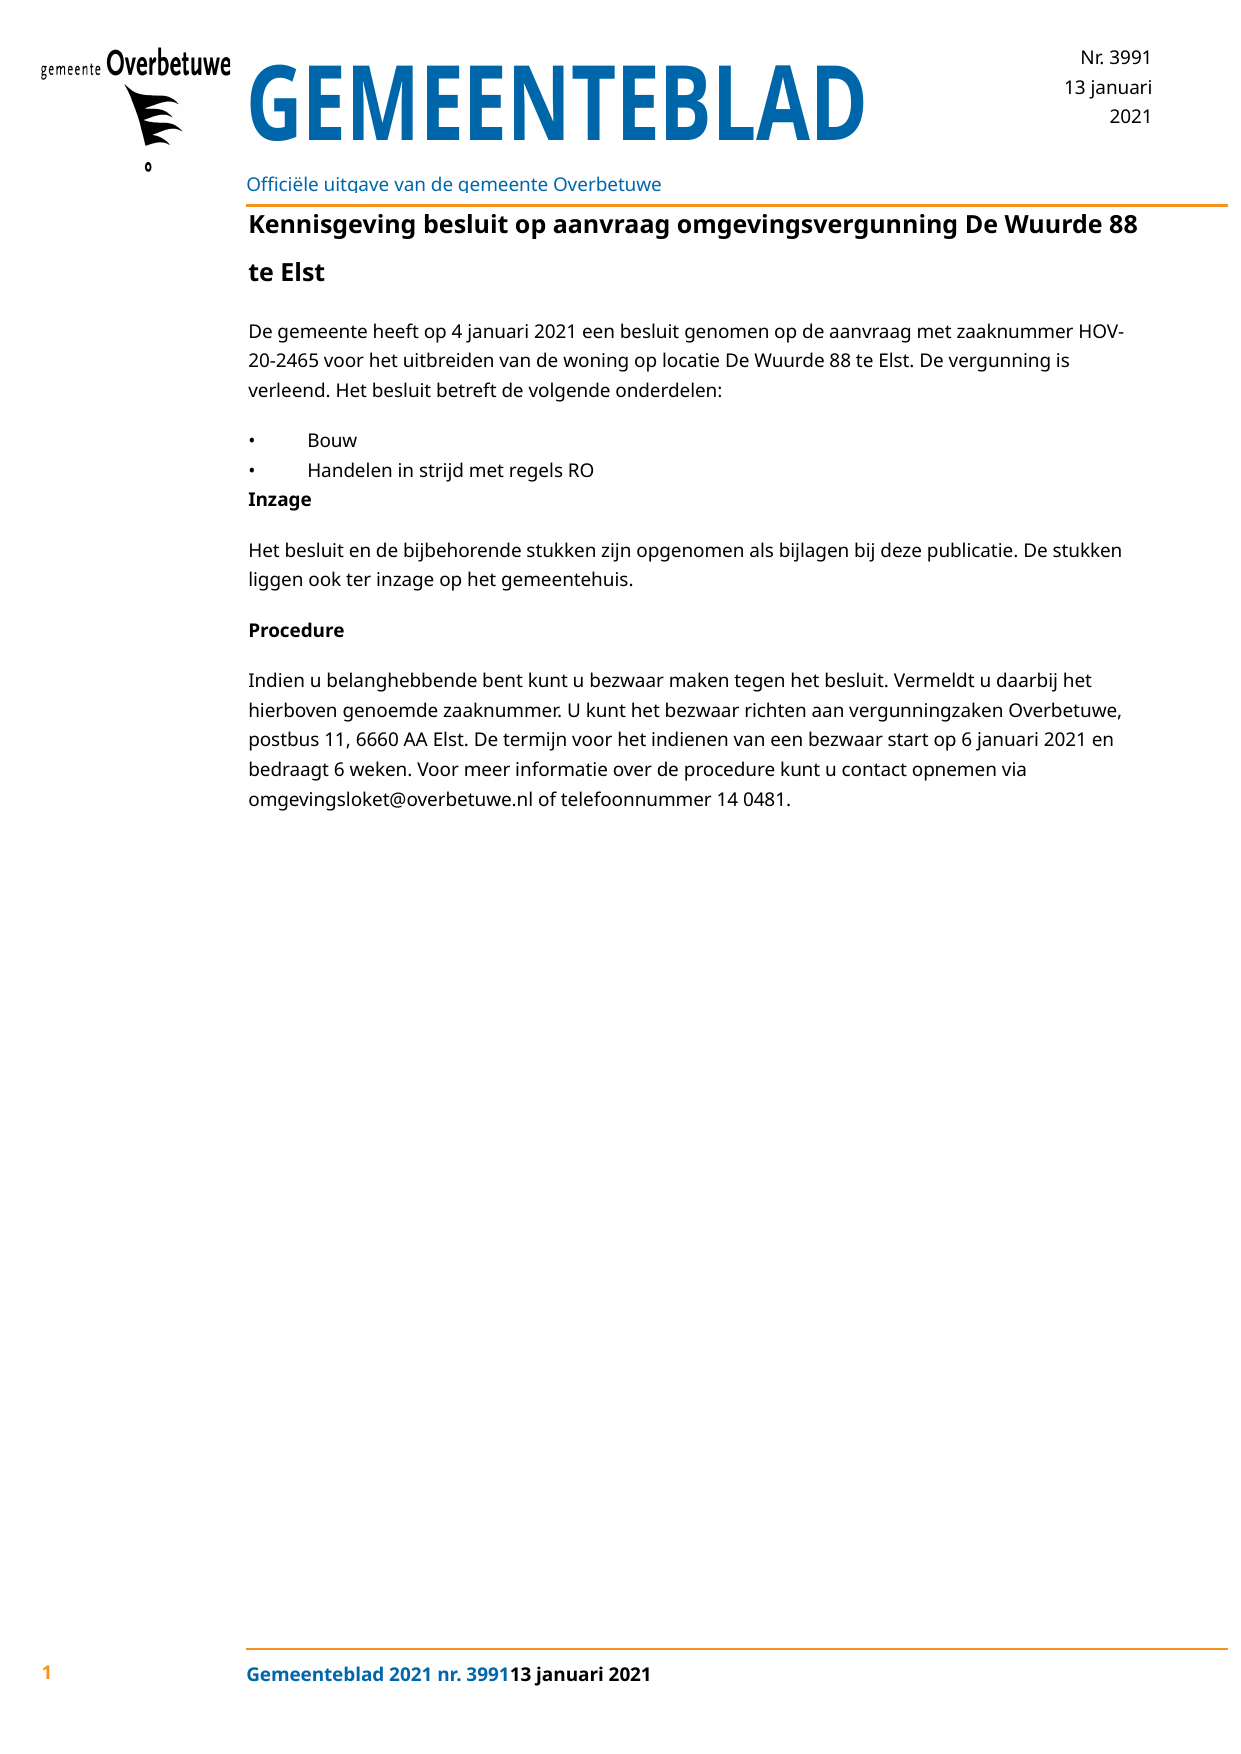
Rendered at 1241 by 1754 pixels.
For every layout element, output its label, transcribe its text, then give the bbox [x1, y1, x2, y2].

text Het besluit en de bijbehorende stukken zijn opgenomen als bijlagen bij deze publicatie. De stukken liggen ook ter inzage op het gemeentehuis. [248, 537, 1152, 592]
picture [41, 47, 231, 172]
text De gemeente heeft op 4 januari 2021 een besluit genomen op de aanvraag met zaaknummer HOV-20-2465 voor het uitbreiden van de woning op locatie De Wuurde 88 te Elst. De vergunning is verleend. Het besluit betreft de volgende onderdelen: [248, 318, 1152, 403]
list Bouw [248, 427, 1152, 453]
list Handelen in strijd met regels RO [248, 457, 1152, 483]
text Indien u belanghebbende bent kunt u bezwaar maken tegen het besluit. Vermeldt u daarbij het hierboven genoemde zaaknummer. U kunt het bezwaar richten aan vergunningzaken Overbetuwe, postbus 11, 6660 AA Elst. De termijn voor het indienen van een bezwaar start op 6 januari 2021 en bedraagt 6 weken. Voor meer informatie over de procedure kunt u contact opnemen via omgevingsloket@overbetuwe.nl of telefoonnummer 14 0481. [248, 667, 1152, 812]
text Inzage [248, 487, 1152, 512]
text Kennisgeving besluit op aanvraag omgevingsvergunning De Wuurde 88 te Elst [248, 207, 1152, 288]
text Procedure [248, 617, 1152, 643]
